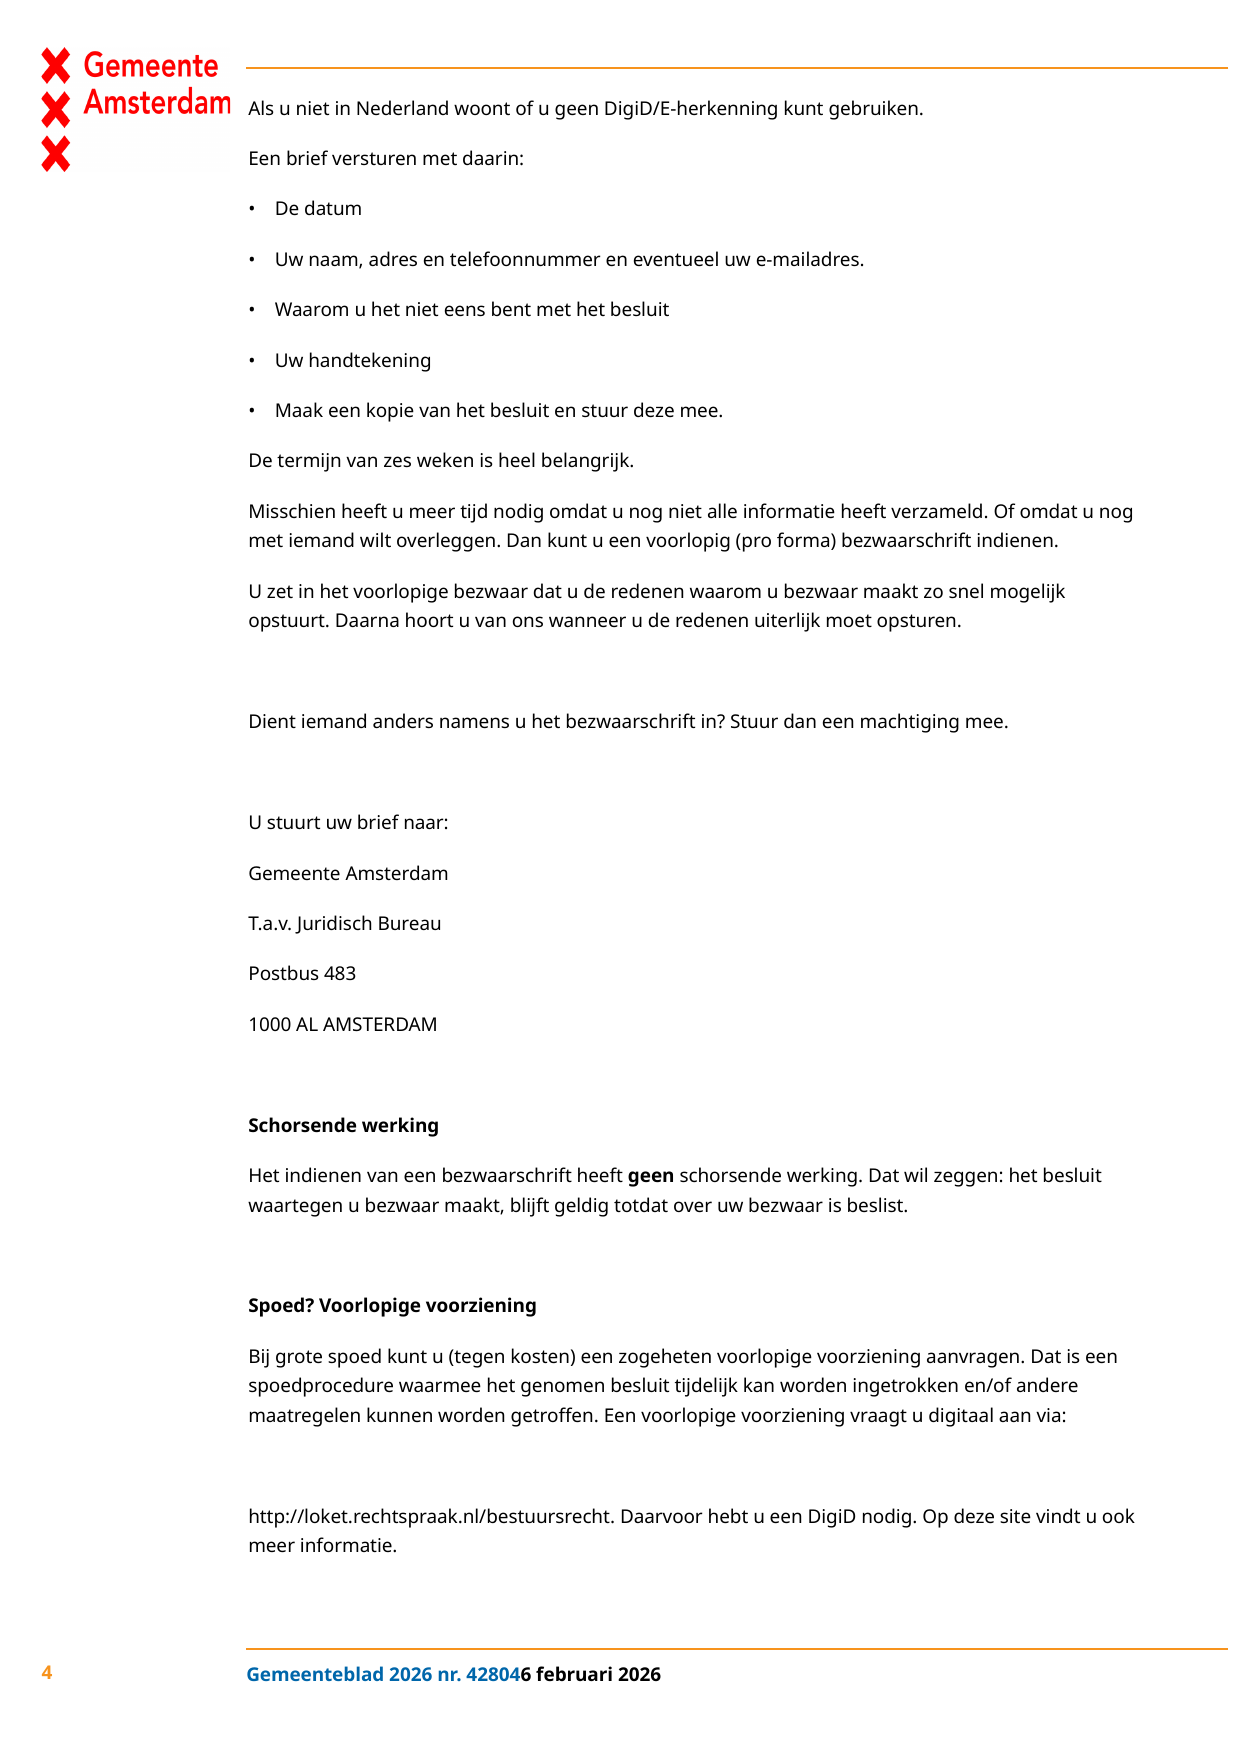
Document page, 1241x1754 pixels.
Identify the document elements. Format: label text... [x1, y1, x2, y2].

text • De datum [248, 196, 1152, 221]
text Misschien heeft u meer tijd nodig omdat u nog niet alle informatie heeft verzameld. Of omdat u nog met iemand wilt overleggen. Dan kunt u een voorlopig (pro forma) bezwaarschrift indienen. [248, 498, 1152, 553]
text http://loket.rechtspraak.nl/bestuursrecht. Daarvoor hebt u een DigiD nodig. Op deze site vindt u ook meer informatie. [248, 1503, 1152, 1558]
text Bij grote spoed kunt u (tegen kosten) een zogeheten voorlopige voorziening aanvragen. Dat is een spoedprocedure waarmee het genomen besluit tijdelijk kan worden ingetrokken en/of andere maatregelen kunnen worden getroffen. Een voorlopige voorziening vraagt u digitaal aan via: [248, 1343, 1152, 1428]
text T.a.v. Juridisch Bureau [248, 910, 1152, 936]
text Als u niet in Nederland woont of u geen DigiD/E-herkenning kunt gebruiken. [248, 95, 1152, 121]
text • Uw handtekening [248, 347, 1152, 373]
text Een brief versturen met daarin: [248, 145, 1152, 171]
text Postbus 483 [248, 961, 1152, 986]
text De termijn van zes weken is heel belangrijk. [248, 448, 1152, 473]
picture [41, 47, 231, 172]
text Spoed? Voorlopige voorziening [248, 1293, 1152, 1318]
text 1000 AL AMSTERDAM [248, 1011, 1152, 1037]
text • Waarom u het niet eens bent met het besluit [248, 296, 1152, 322]
text • Maak een kopie van het besluit en stuur deze mee. [248, 397, 1152, 423]
text • Uw naam, adres en telefoonnummer en eventueel uw e-mailadres. [248, 246, 1152, 272]
text U zet in het voorlopige bezwaar dat u de redenen waarom u bezwaar maakt zo snel mogelijk opstuurt. Daarna hoort u van ons wanneer u de redenen uiterlijk moet opsturen. [248, 578, 1152, 633]
text U stuurt uw brief naar: [248, 809, 1152, 835]
text Schorsende werking [248, 1112, 1152, 1138]
text Het indienen van een bezwaarschrift heeft geen schorsende werking. Dat wil zeggen: het besluit waartegen u bezwaar maakt, blijft geldig totdat over uw bezwaar is beslist. [248, 1162, 1152, 1218]
text Gemeente Amsterdam [248, 860, 1152, 886]
text Dient iemand anders namens u het bezwaarschrift in? Stuur dan een machtiging mee. [248, 708, 1152, 734]
